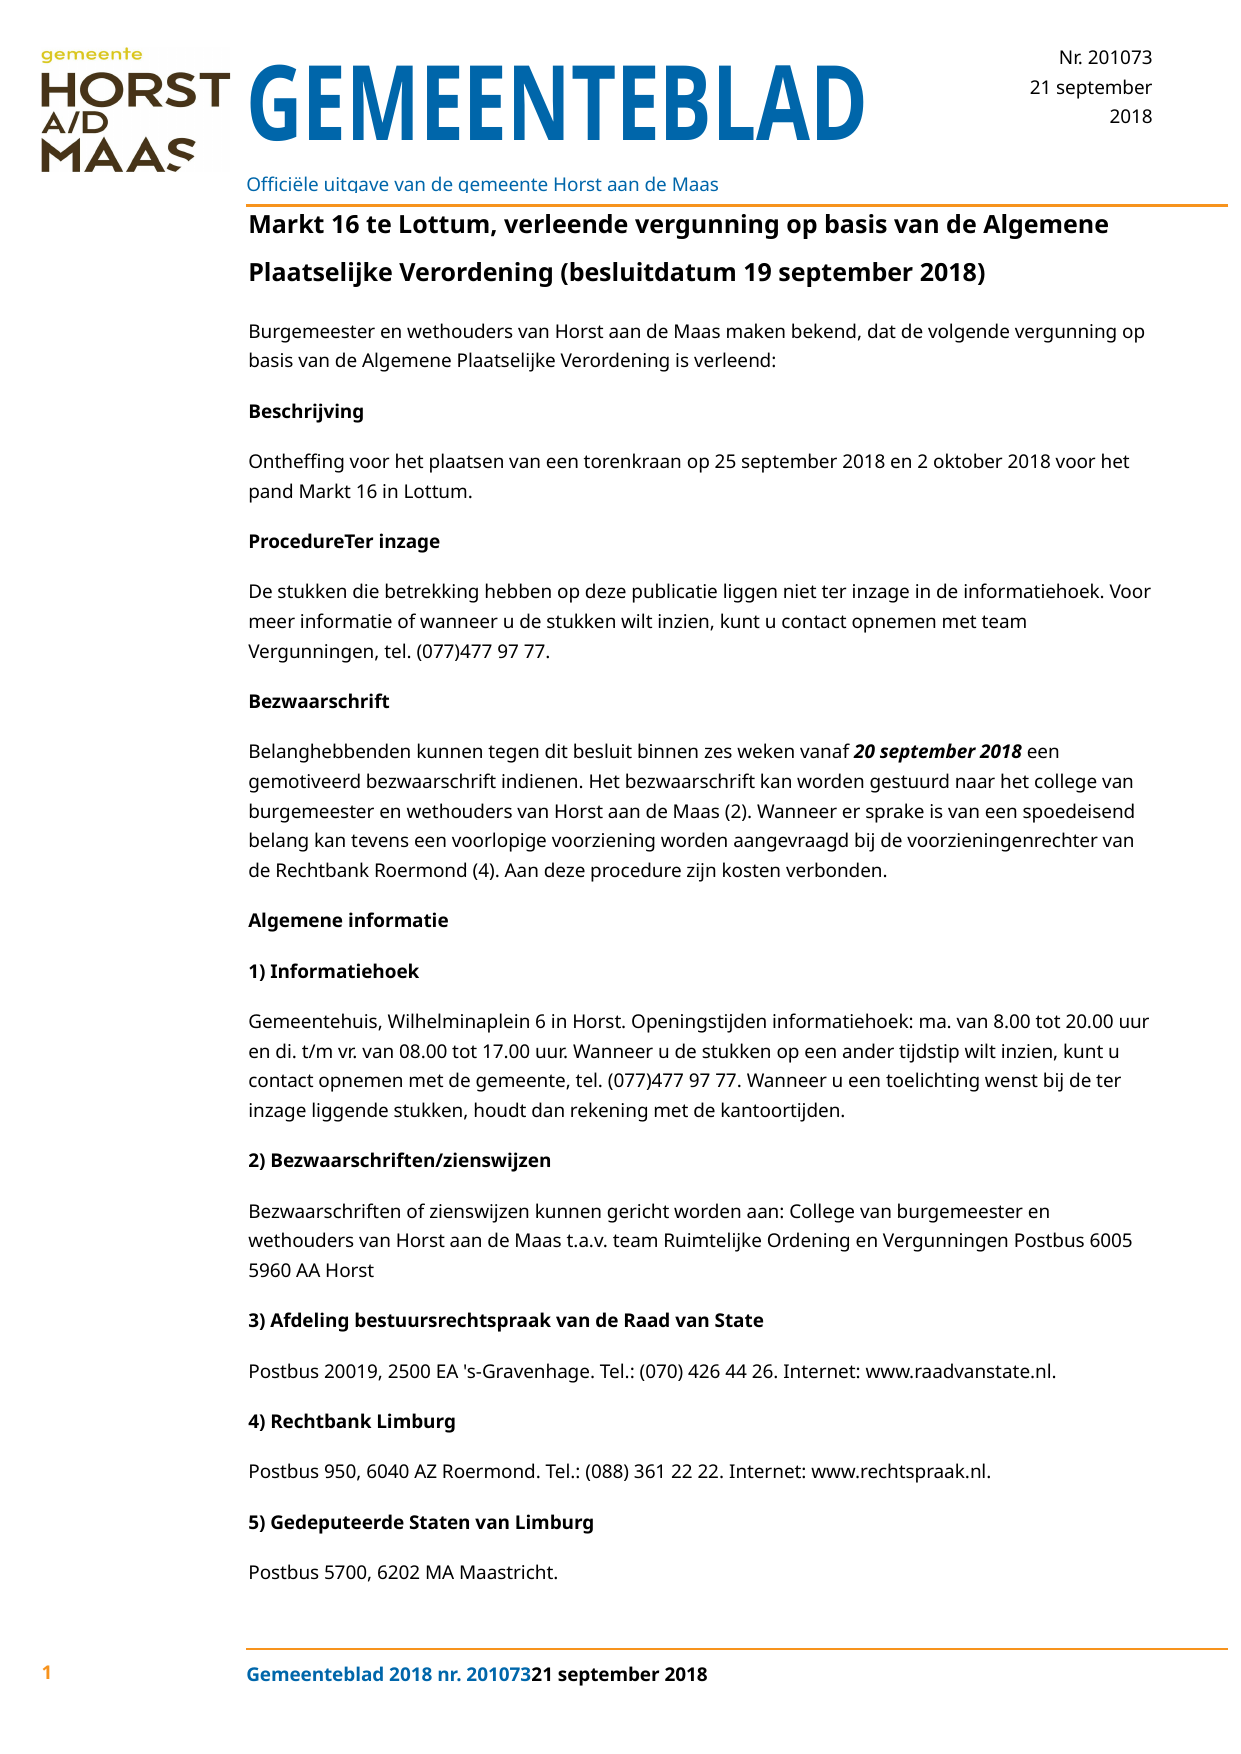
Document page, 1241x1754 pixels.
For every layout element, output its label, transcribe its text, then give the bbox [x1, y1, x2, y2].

text Postbus 950, 6040 AZ Roermond. Tel.: (088) 361 22 22. Internet: www.rechtspraak.nl. [248, 1459, 1152, 1484]
text Algemene informatie [248, 907, 1152, 933]
text Beschrijving [248, 398, 1152, 424]
text Postbus 20019, 2500 EA 's-Gravenhage. Tel.: (070) 426 44 26. Internet: www.raadvanstate.nl. [248, 1358, 1152, 1384]
text Ontheffing voor het plaatsen van een torenkraan op 25 september 2018 en 2 oktober 2018 voor het pand Markt 16 in Lottum. [248, 448, 1152, 504]
text Belanghebbenden kunnen tegen dit besluit binnen zes weken vanaf 20 september 2018 een gemotiveerd bezwaarschrift indienen. Het bezwaarschrift kan worden gestuurd naar het college van burgemeester en wethouders van Horst aan de Maas (2). Wanneer er sprake is van een spoedeisend belang kan tevens een voorlopige voorziening worden aangevraagd bij de voorzieningenrechter van de Rechtbank Roermond (4). Aan deze procedure zijn kosten verbonden. [248, 739, 1152, 883]
text ProcedureTer inzage [248, 528, 1152, 554]
text 2) Bezwaarschriften/zienswijzen [248, 1147, 1152, 1173]
text Postbus 5700, 6202 MA Maastricht. [248, 1559, 1152, 1585]
picture [41, 47, 231, 172]
text De stukken die betrekking hebben op deze publicatie liggen niet ter inzage in de informatiehoek. Voor meer informatie of wanneer u de stukken wilt inzien, kunt u contact opnemen met team Vergunningen, tel. (077)477 97 77. [248, 579, 1152, 664]
text 4) Rechtbank Limburg [248, 1408, 1152, 1434]
text Markt 16 te Lottum, verleende vergunning op basis van de Algemene Plaatselijke Verordening (besluitdatum 19 september 2018) [248, 207, 1152, 288]
text 3) Afdeling bestuursrechtspraak van de Raad van State [248, 1307, 1152, 1333]
text Bezwaarschrift [248, 688, 1152, 714]
text 5) Gedeputeerde Staten van Limburg [248, 1509, 1152, 1535]
text Gemeentehuis, Wilhelminaplein 6 in Horst. Openingstijden informatiehoek: ma. van 8.00 tot 20.00 uur en di. t/m vr. van 08.00 tot 17.00 uur. Wanneer u de stukken op een ander tijdstip wilt inzien, kunt u contact opnemen met de gemeente, tel. (077)477 97 77. Wanneer u een toelichting wenst bij de ter inzage liggende stukken, houdt dan rekening met de kantoortijden. [248, 1008, 1152, 1123]
text Burgemeester en wethouders van Horst aan de Maas maken bekend, dat de volgende vergunning op basis van de Algemene Plaatselijke Verordening is verleend: [248, 318, 1152, 373]
text Bezwaarschriften of zienswijzen kunnen gericht worden aan: College van burgemeester en wethouders van Horst aan de Maas t.a.v. team Ruimtelijke Ordening en Vergunningen Postbus 6005 5960 AA Horst [248, 1198, 1152, 1283]
text 1) Informatiehoek [248, 958, 1152, 984]
